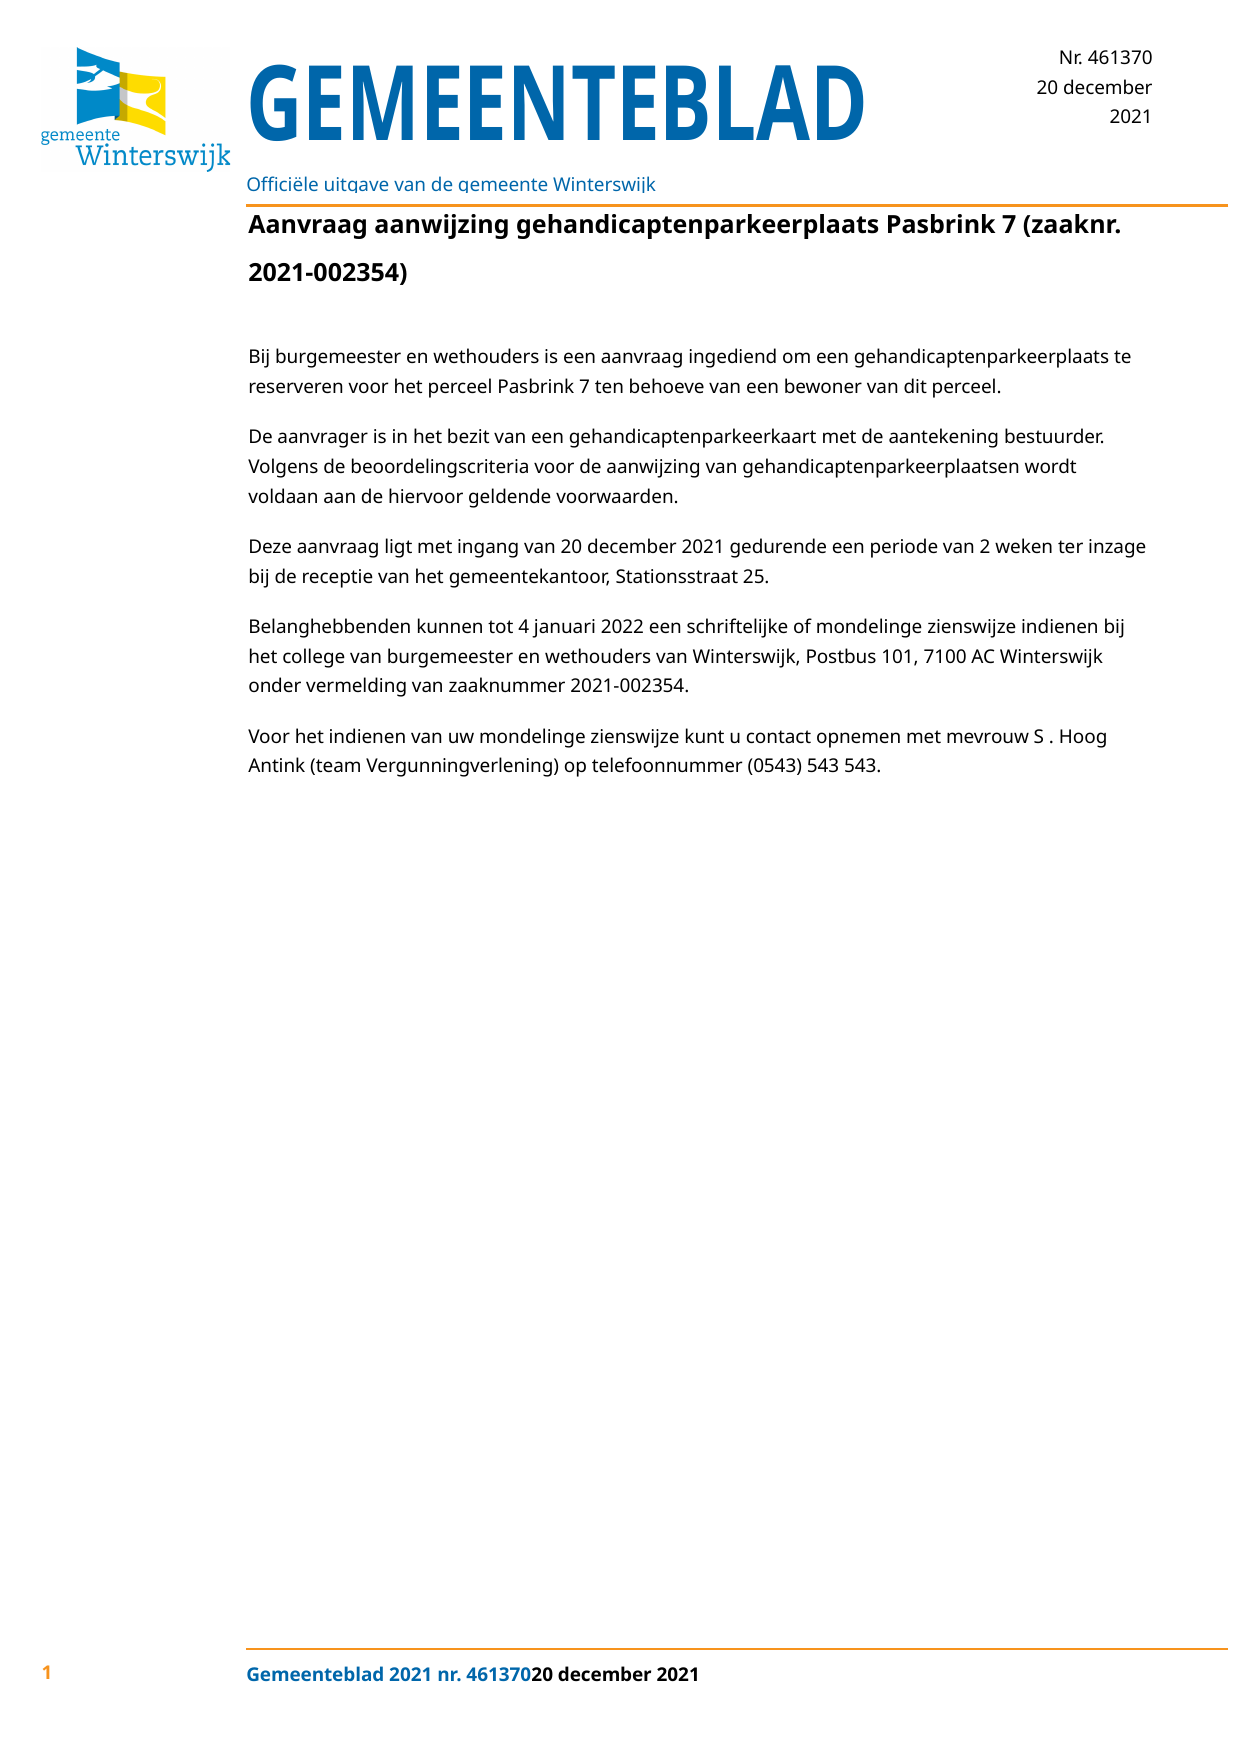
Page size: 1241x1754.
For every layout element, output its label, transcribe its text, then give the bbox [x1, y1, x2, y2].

picture [41, 47, 231, 172]
picture [225, 153, 231, 162]
text De aanvrager is in het bezit van een gehandicaptenparkeerkaart met de aantekening bestuurder. Volgens de beoordelingscriteria voor de aanwijzing van gehandicaptenparkeerplaatsen wordt voldaan aan de hiervoor geldende voorwaarden. [248, 424, 1152, 508]
text Voor het indienen van uw mondelinge zienswijze kunt u contact opnemen met mevrouw S . Hoog Antink (team Vergunningverlening) op telefoonnummer (0543) 543 543. [248, 723, 1152, 778]
text Aanvraag aanwijzing gehandicaptenparkeerplaats Pasbrink 7 (zaaknr. 2021-002354) [248, 207, 1152, 288]
text Deze aanvraag ligt met ingang van 20 december 2021 gedurende een periode van 2 weken ter inzage bij de receptie van het gemeentekantoor, Stationsstraat 25. [248, 533, 1152, 588]
text Bij burgemeester en wethouders is een aanvraag ingediend om een gehandicaptenparkeerplaats te reserveren voor het perceel Pasbrink 7 ten behoeve van een bewoner van dit perceel. [248, 344, 1152, 399]
text Belanghebbenden kunnen tot 4 januari 2022 een schriftelijke of mondelinge zienswijze indienen bij het college van burgemeester en wethouders van Winterswijk, Postbus 101, 7100 AC Winterswijk onder vermelding van zaaknummer 2021-002354. [248, 613, 1152, 698]
